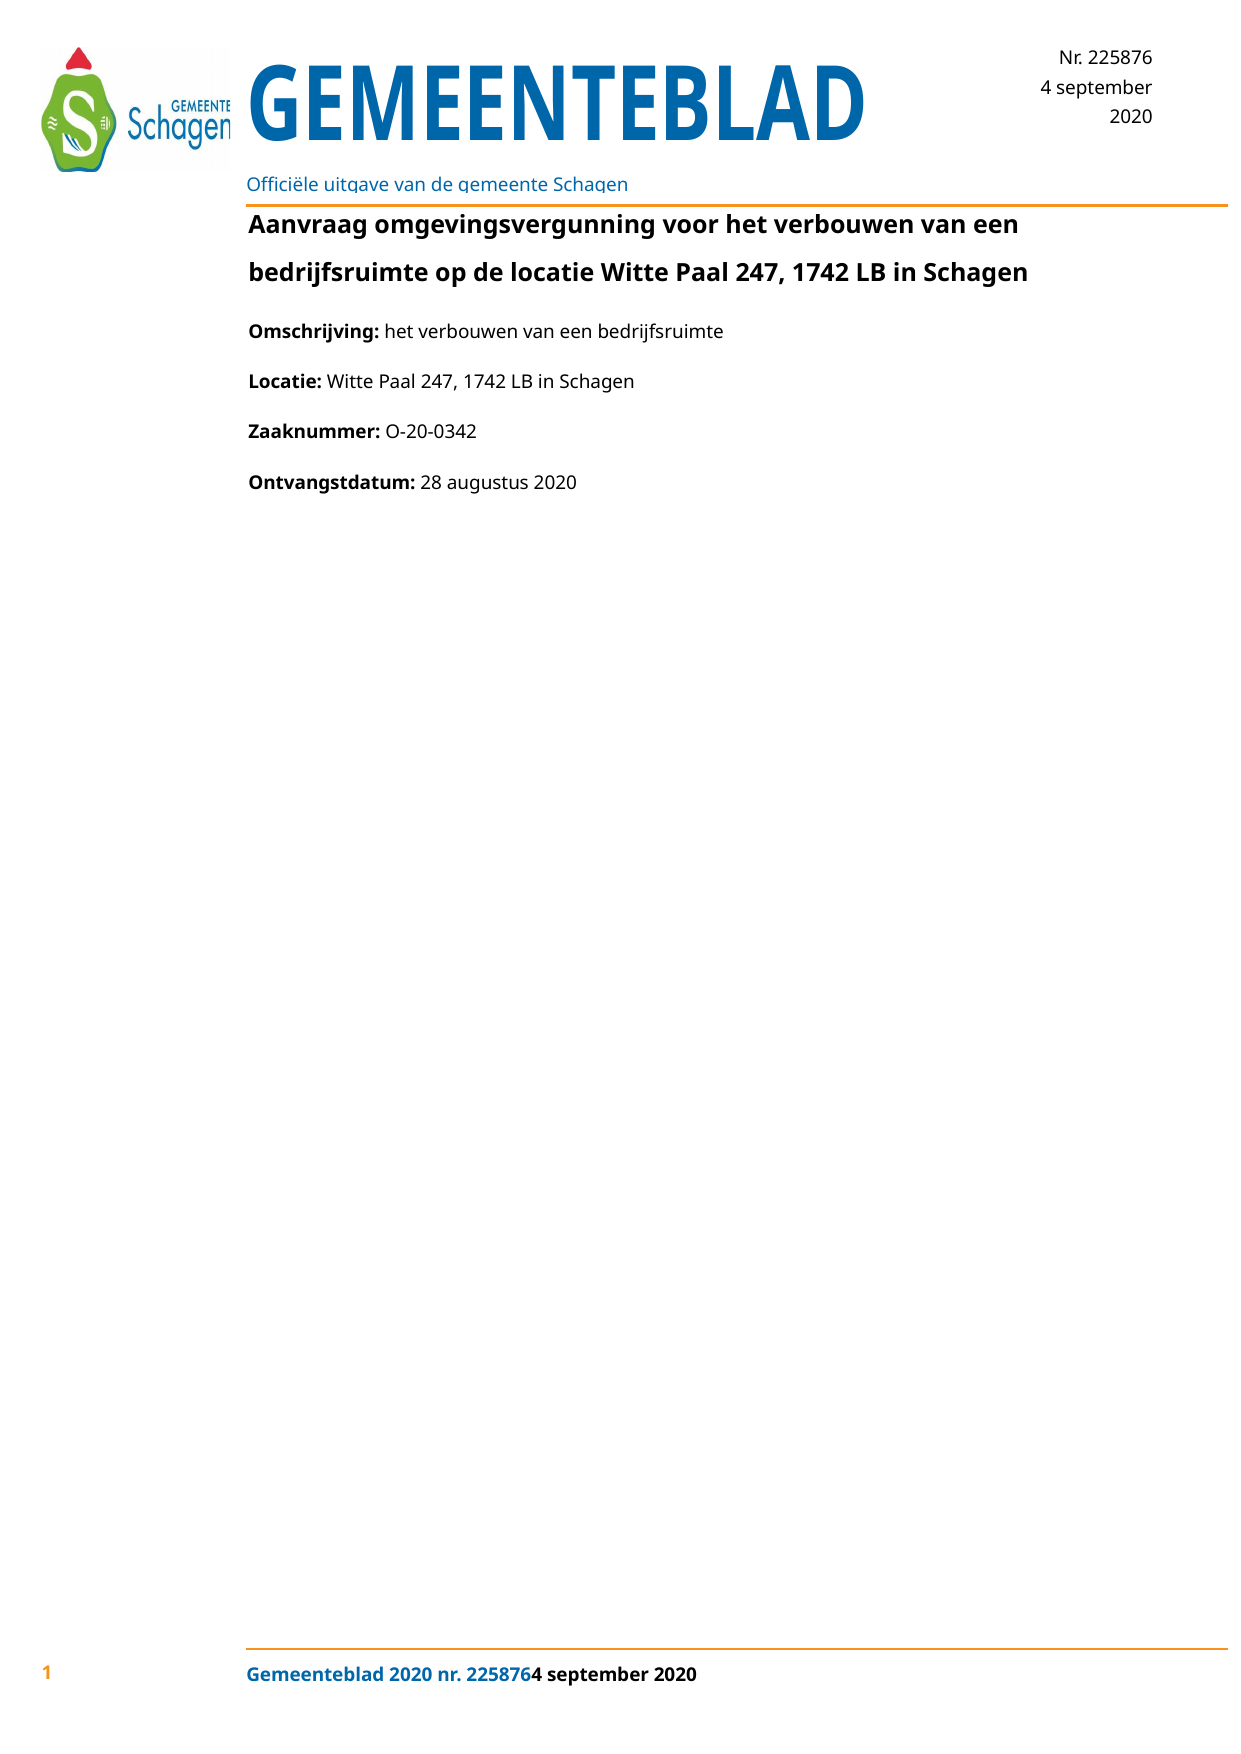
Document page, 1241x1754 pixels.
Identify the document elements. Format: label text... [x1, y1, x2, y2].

text Ontvangstdatum: 28 augustus 2020 [248, 469, 1152, 495]
text Omschrijving: het verbouwen van een bedrijfsruimte [248, 318, 1152, 344]
picture [41, 47, 231, 172]
text Locatie: Witte Paal 247, 1742 LB in Schagen [248, 368, 1152, 394]
text Zaaknummer: O-20-0342 [248, 419, 1152, 444]
text Aanvraag omgevingsvergunning voor het verbouwen van een bedrijfsruimte op de locatie Witte Paal 247, 1742 LB in Schagen [248, 207, 1152, 288]
